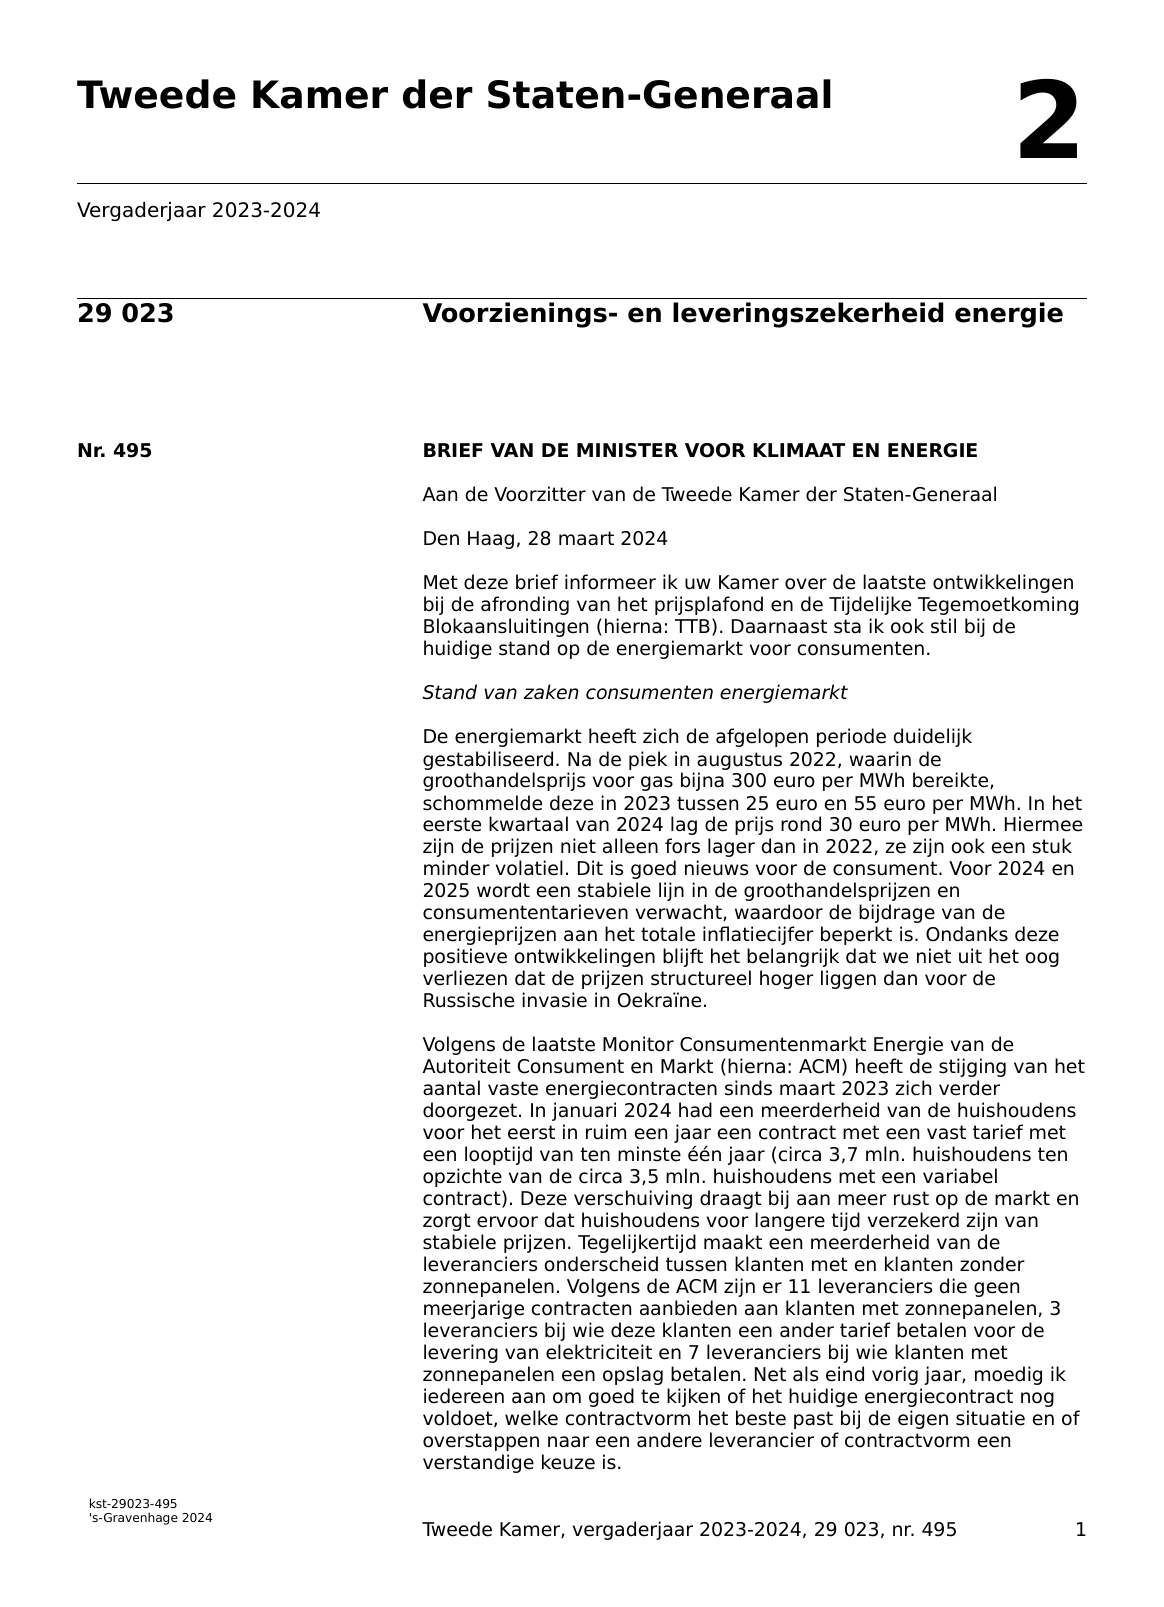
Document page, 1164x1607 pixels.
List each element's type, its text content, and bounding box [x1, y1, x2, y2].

subtitle Stand van zaken consumenten energiemarkt [422, 682, 1087, 704]
table_cell Vergaderjaar 2023-2024 [77, 184, 1087, 298]
table_header 2 [886, 59, 1087, 183]
text Met deze brief informeer ik uw Kamer over de laatste ontwikkelingen bij de afronding van het prijsplafond en de Tijdelijke Tegemoetkoming Blokaansluitingen (hierna: TTB). Daarnaast sta ik ook stil bij de huidige stand op de energiemarkt voor consumenten. [422, 572, 1087, 660]
subtitle 29 023 Voorzienings- en leveringszekerheid energie [77, 299, 1087, 329]
text Volgens de laatste Monitor Consumentenmarkt Energie van de Autoriteit Consument en Markt (hierna: ACM) heeft de stijging van het aantal vaste energiecontracten sinds maart 2023 zich verder doorgezet. In januari 2024 had een meerderheid van de huishoudens voor het eerst in ruim een jaar een contract met een vast tarief met een looptijd van ten minste één jaar (circa 3,7 mln. huishoudens ten opzichte van de circa 3,5 mln. huishoudens met een variabel contract). Deze verschuiving draagt bij aan meer rust op de markt en zorgt ervoor dat huishoudens voor langere tijd verzekerd zijn van stabiele prijzen. Tegelijkertijd maakt een meerderheid van de leveranciers onderscheid tussen klanten met en klanten zonder zonnepanelen. Volgens de ACM zijn er 11 leveranciers die geen meerjarige contracten aanbieden aan klanten met zonnepanelen, 3 leveranciers bij wie deze klanten een ander tarief betalen voor de levering van elektriciteit en 7 leveranciers bij wie klanten met zonnepanelen een opslag betalen. Net als eind vorig jaar, moedig ik iedereen aan om goed te kijken of het huidige energiecontract nog voldoet, welke contractvorm het beste past bij de eigen situatie en of overstappen naar een andere leverancier of contractvorm een verstandige keuze is. [422, 1034, 1087, 1474]
text kst-29023-495 [88, 1497, 323, 1511]
text 's-Gravenhage 2024 [88, 1511, 323, 1525]
subtitle Nr. 495 BRIEF VAN DE MINISTER VOOR KLIMAAT EN ENERGIE [77, 440, 1087, 462]
text De energiemarkt heeft zich de afgelopen periode duidelijk gestabiliseerd. Na de piek in augustus 2022, waarin de groothandelsprijs voor gas bijna 300 euro per MWh bereikte, schommelde deze in 2023 tussen 25 euro en 55 euro per MWh. In het eerste kwartaal van 2024 lag de prijs rond 30 euro per MWh. Hiermee zijn de prijzen niet alleen fors lager dan in 2022, ze zijn ook een stuk minder volatiel. Dit is goed nieuws voor de consument. Voor 2024 en 2025 wordt een stabiele lijn in de groothandelsprijzen en consumententarieven verwacht, waardoor de bijdrage van de energieprijzen aan het totale inflatiecijfer beperkt is. Ondanks deze positieve ontwikkelingen blijft het belangrijk dat we niet uit het oog verliezen dat de prijzen structureel hoger liggen dan voor de Russische invasie in Oekraïne. [422, 726, 1087, 1012]
text Aan de Voorzitter van de Tweede Kamer der Staten-Generaal [422, 484, 1087, 506]
table_header Tweede Kamer der Staten-Generaal [77, 59, 886, 183]
text Den Haag, 28 maart 2024 [422, 528, 1087, 550]
